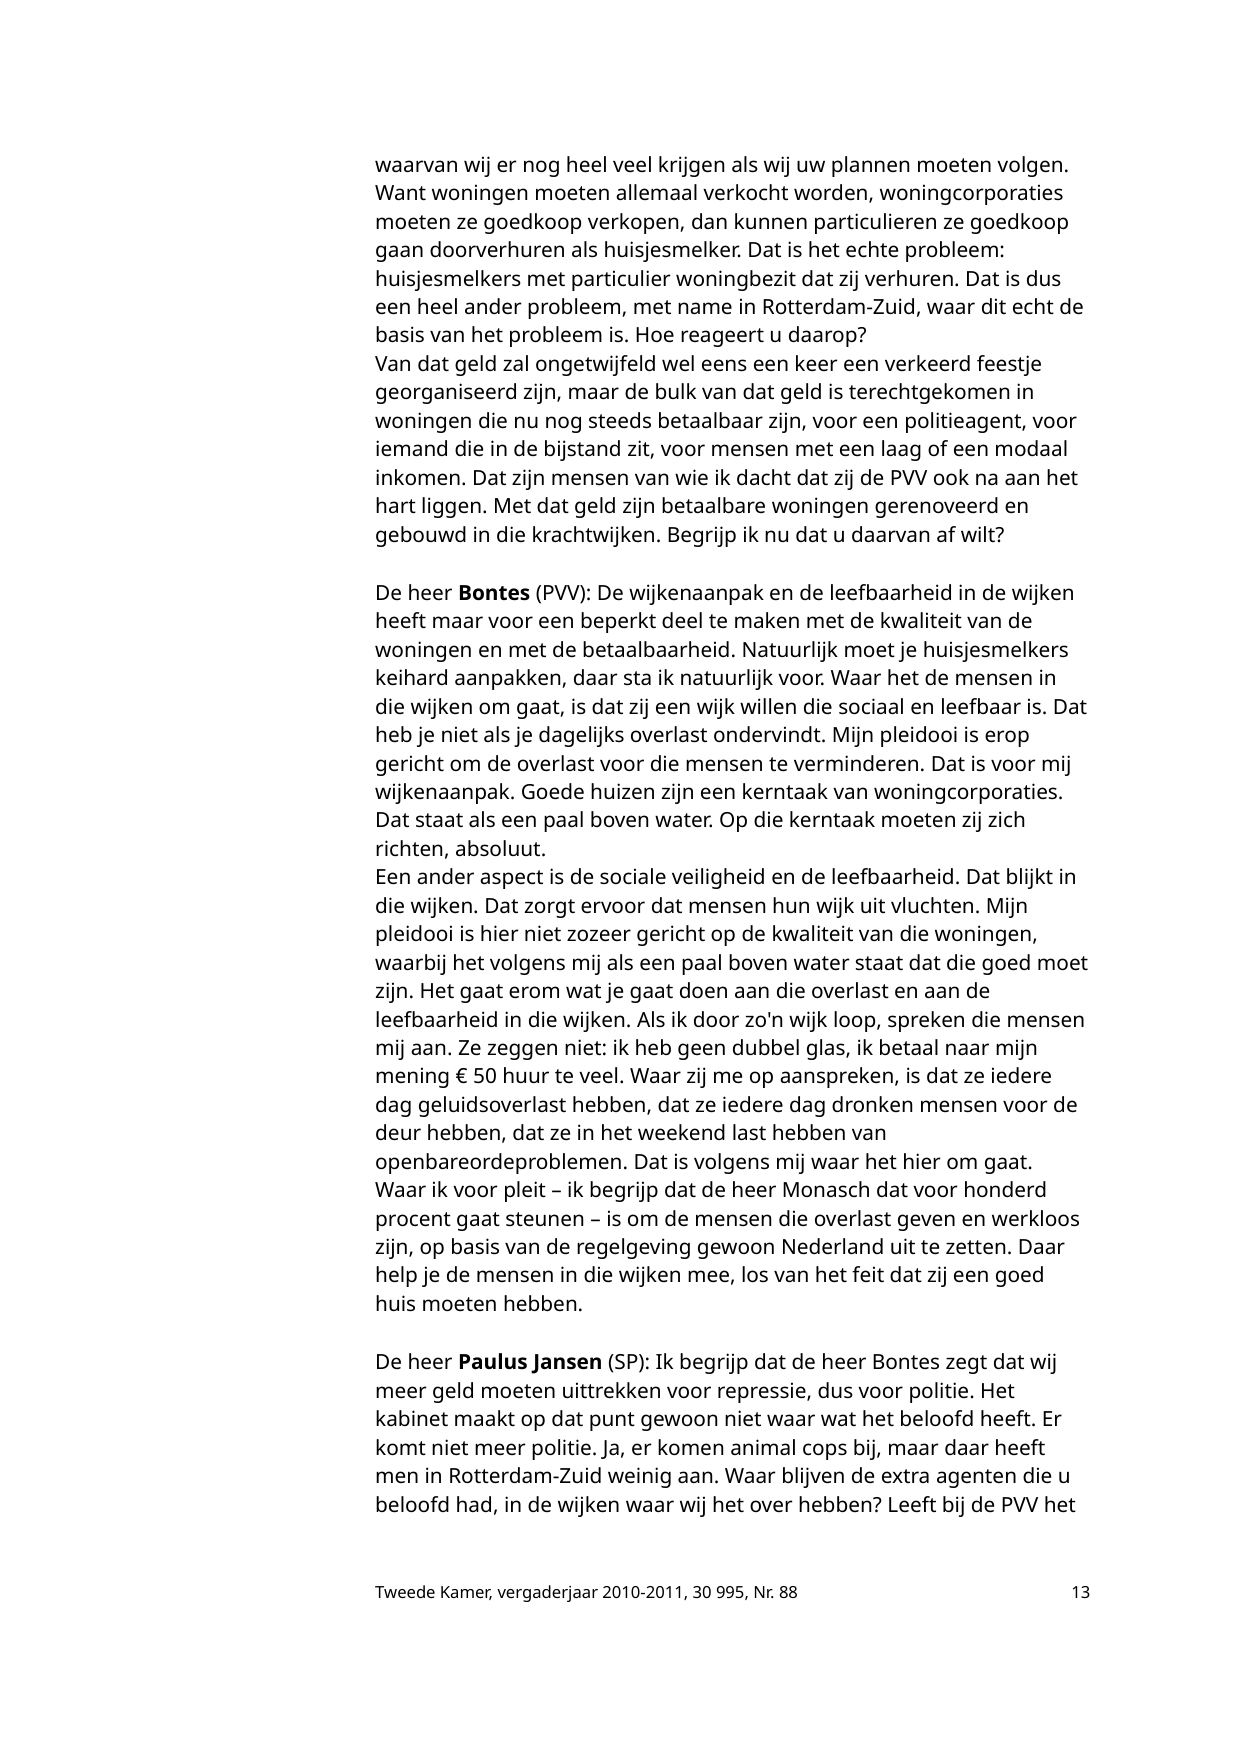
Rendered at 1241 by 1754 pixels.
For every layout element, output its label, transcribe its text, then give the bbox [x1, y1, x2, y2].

text Van dat geld zal ongetwijfeld wel eens een keer een verkeerd feestje georganiseerd zijn, maar de bulk van dat geld is terechtgekomen in woningen die nu nog steeds betaalbaar zijn, voor een politieagent, voor iemand die in de bijstand zit, voor mensen met een laag of een modaal inkomen. Dat zijn mensen van wie ik dacht dat zij de PVV ook na aan het hart liggen. Met dat geld zijn betaalbare woningen gerenoveerd en gebouwd in die krachtwijken. Begrijp ik nu dat u daarvan af wilt? [375, 349, 1090, 548]
text De heer Paulus Jansen (SP): Ik begrijp dat de heer Bontes zegt dat wij meer geld moeten uittrekken voor repressie, dus voor politie. Het kabinet maakt op dat punt gewoon niet waar wat het beloofd heeft. Er komt niet meer politie. Ja, er komen animal cops bij, maar daar heeft men in Rotterdam-Zuid weinig aan. Waar blijven de extra agenten die u beloofd had, in de wijken waar wij het over hebben? Leeft bij de PVV het [375, 1347, 1090, 1518]
text De heer Bontes (PVV): De wijkenaanpak en de leefbaarheid in de wijken heeft maar voor een beperkt deel te maken met de kwaliteit van de woningen en met de betaalbaarheid. Natuurlijk moet je huisjesmelkers keihard aanpakken, daar sta ik natuurlijk voor. Waar het de mensen in die wijken om gaat, is dat zij een wijk willen die sociaal en leefbaar is. Dat heb je niet als je dagelijks overlast ondervindt. Mijn pleidooi is erop gericht om de overlast voor die mensen te verminderen. Dat is voor mij wijkenaanpak. Goede huizen zijn een kerntaak van woningcorporaties. Dat staat als een paal boven water. Op die kerntaak moeten zij zich richten, absoluut. [375, 578, 1090, 862]
text Een ander aspect is de sociale veiligheid en de leefbaarheid. Dat blijkt in die wijken. Dat zorgt ervoor dat mensen hun wijk uit vluchten. Mijn pleidooi is hier niet zozeer gericht op de kwaliteit van die woningen, waarbij het volgens mij als een paal boven water staat dat die goed moet zijn. Het gaat erom wat je gaat doen aan die overlast en aan de leefbaarheid in die wijken. Als ik door zo'n wijk loop, spreken die mensen mij aan. Ze zeggen niet: ik heb geen dubbel glas, ik betaal naar mijn mening € 50 huur te veel. Waar zij me op aanspreken, is dat ze iedere dag geluidsoverlast hebben, dat ze iedere dag dronken mensen voor de deur hebben, dat ze in het weekend last hebben van openbareordeproblemen. Dat is volgens mij waar het hier om gaat. [375, 862, 1090, 1175]
text Waar ik voor pleit – ik begrijp dat de heer Monasch dat voor honderd procent gaat steunen – is om de mensen die overlast geven en werkloos zijn, op basis van de regelgeving gewoon Nederland uit te zetten. Daar help je de mensen in die wijken mee, los van het feit dat zij een goed huis moeten hebben. [375, 1175, 1090, 1317]
text waarvan wij er nog heel veel krijgen als wij uw plannen moeten volgen. Want woningen moeten allemaal verkocht worden, woningcorporaties moeten ze goedkoop verkopen, dan kunnen particulieren ze goedkoop gaan doorverhuren als huisjesmelker. Dat is het echte probleem: huisjesmelkers met particulier woningbezit dat zij verhuren. Dat is dus een heel ander probleem, met name in Rotterdam-Zuid, waar dit echt de basis van het probleem is. Hoe reageert u daarop? [375, 150, 1090, 349]
